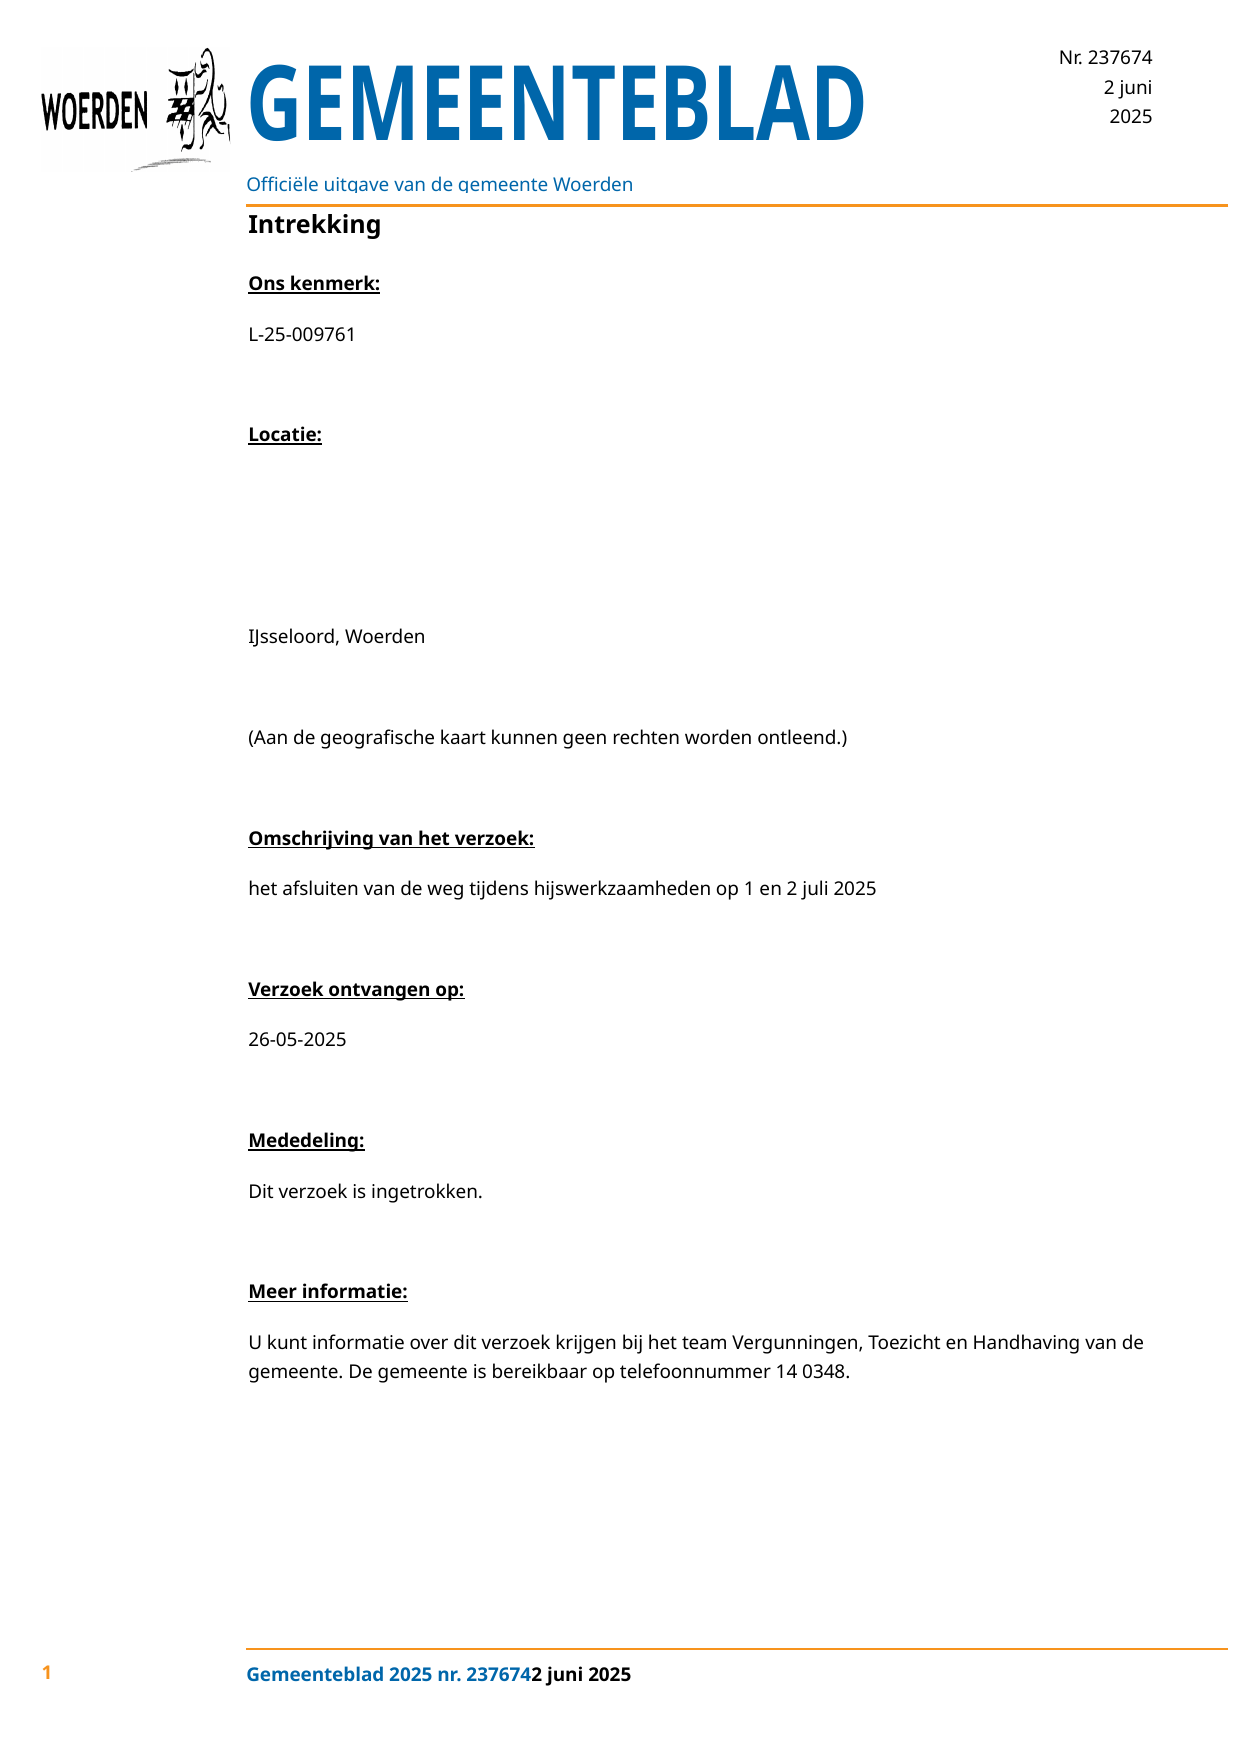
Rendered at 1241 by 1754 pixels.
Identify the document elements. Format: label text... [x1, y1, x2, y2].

picture [41, 47, 231, 172]
text Dit verzoek is ingetrokken. [248, 1178, 1152, 1203]
text L-25-009761 [248, 321, 1152, 346]
text (Aan de geografische kaart kunnen geen rechten worden ontleend.) [248, 724, 1152, 750]
text Omschrijving van het verzoek: [248, 825, 1152, 851]
text het afsluiten van de weg tijdens hijswerkzaamheden op 1 en 2 juli 2025 [248, 875, 1152, 901]
text Mededeling: [248, 1127, 1152, 1153]
text Intrekking [248, 207, 1152, 241]
text 26-05-2025 [248, 1027, 1152, 1052]
text Ons kenmerk: [248, 270, 1152, 296]
text Meer informatie: [248, 1279, 1152, 1304]
text U kunt informatie over dit verzoek krijgen bij het team Vergunningen, Toezicht en Handhaving van de gemeente. De gemeente is bereikbaar op telefoonnummer 14 0348. [248, 1329, 1152, 1384]
text Locatie: [248, 422, 1152, 447]
text IJsseloord, Woerden [248, 623, 1152, 649]
text Verzoek ontvangen op: [248, 976, 1152, 1002]
